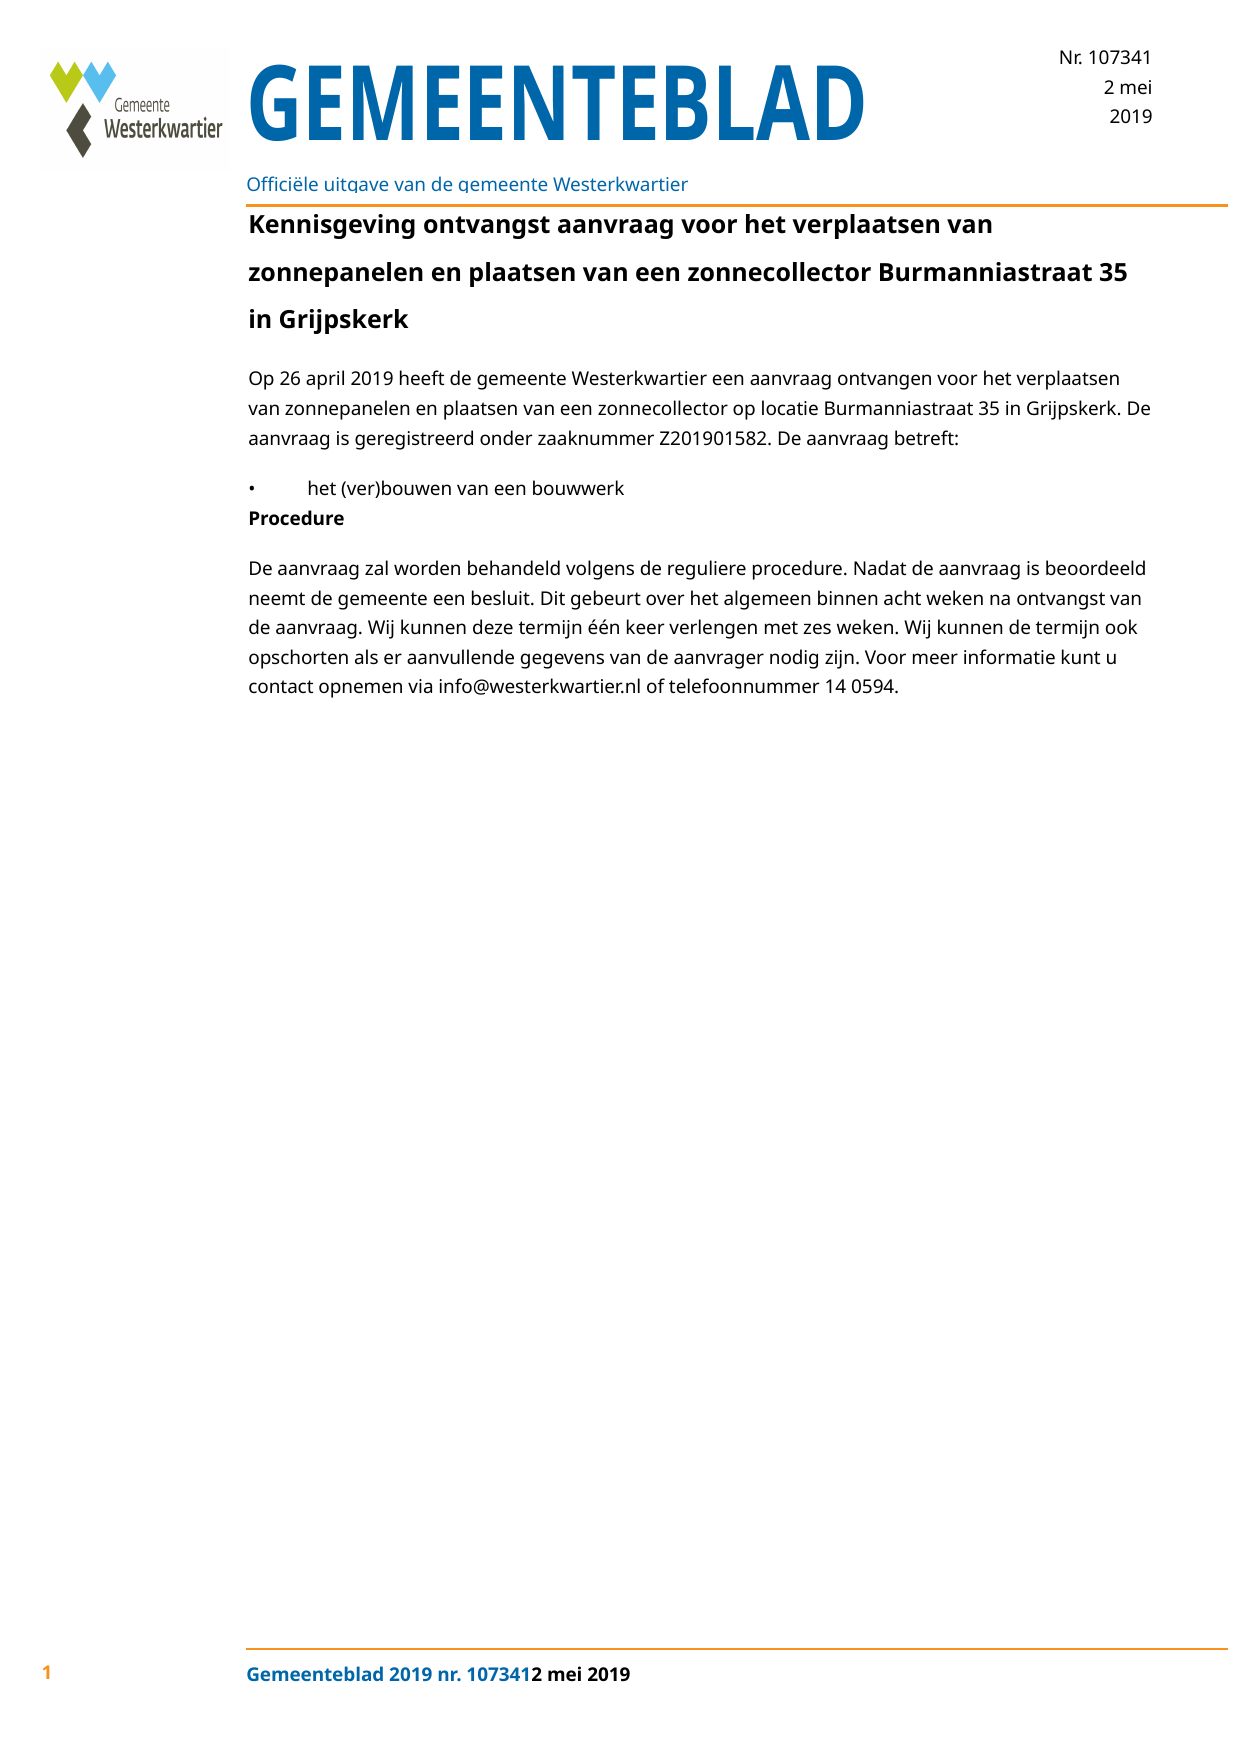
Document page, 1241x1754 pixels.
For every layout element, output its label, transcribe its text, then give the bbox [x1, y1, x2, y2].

text Procedure [248, 505, 1152, 530]
text Kennisgeving ontvangst aanvraag voor het verplaatsen van zonnepanelen en plaatsen van een zonnecollector Burmanniastraat 35 in Grijpskerk [248, 207, 1152, 336]
picture [41, 47, 231, 172]
list het (ver)bouwen van een bouwwerk [248, 475, 1152, 501]
text De aanvraag zal worden behandeld volgens de reguliere procedure. Nadat de aanvraag is beoordeeld neemt de gemeente een besluit. Dit gebeurt over het algemeen binnen acht weken na ontvangst van de aanvraag. Wij kunnen deze termijn één keer verlengen met zes weken. Wij kunnen de termijn ook opschorten als er aanvullende gegevens van de aanvrager nodig zijn. Voor meer informatie kunt u contact opnemen via info@westerkwartier.nl of telefoonnummer 14 0594. [248, 555, 1152, 699]
text Op 26 april 2019 heeft de gemeente Westerkwartier een aanvraag ontvangen voor het verplaatsen van zonnepanelen en plaatsen van een zonnecollector op locatie Burmanniastraat 35 in Grijpskerk. De aanvraag is geregistreerd onder zaaknummer Z201901582. De aanvraag betreft: [248, 366, 1152, 450]
